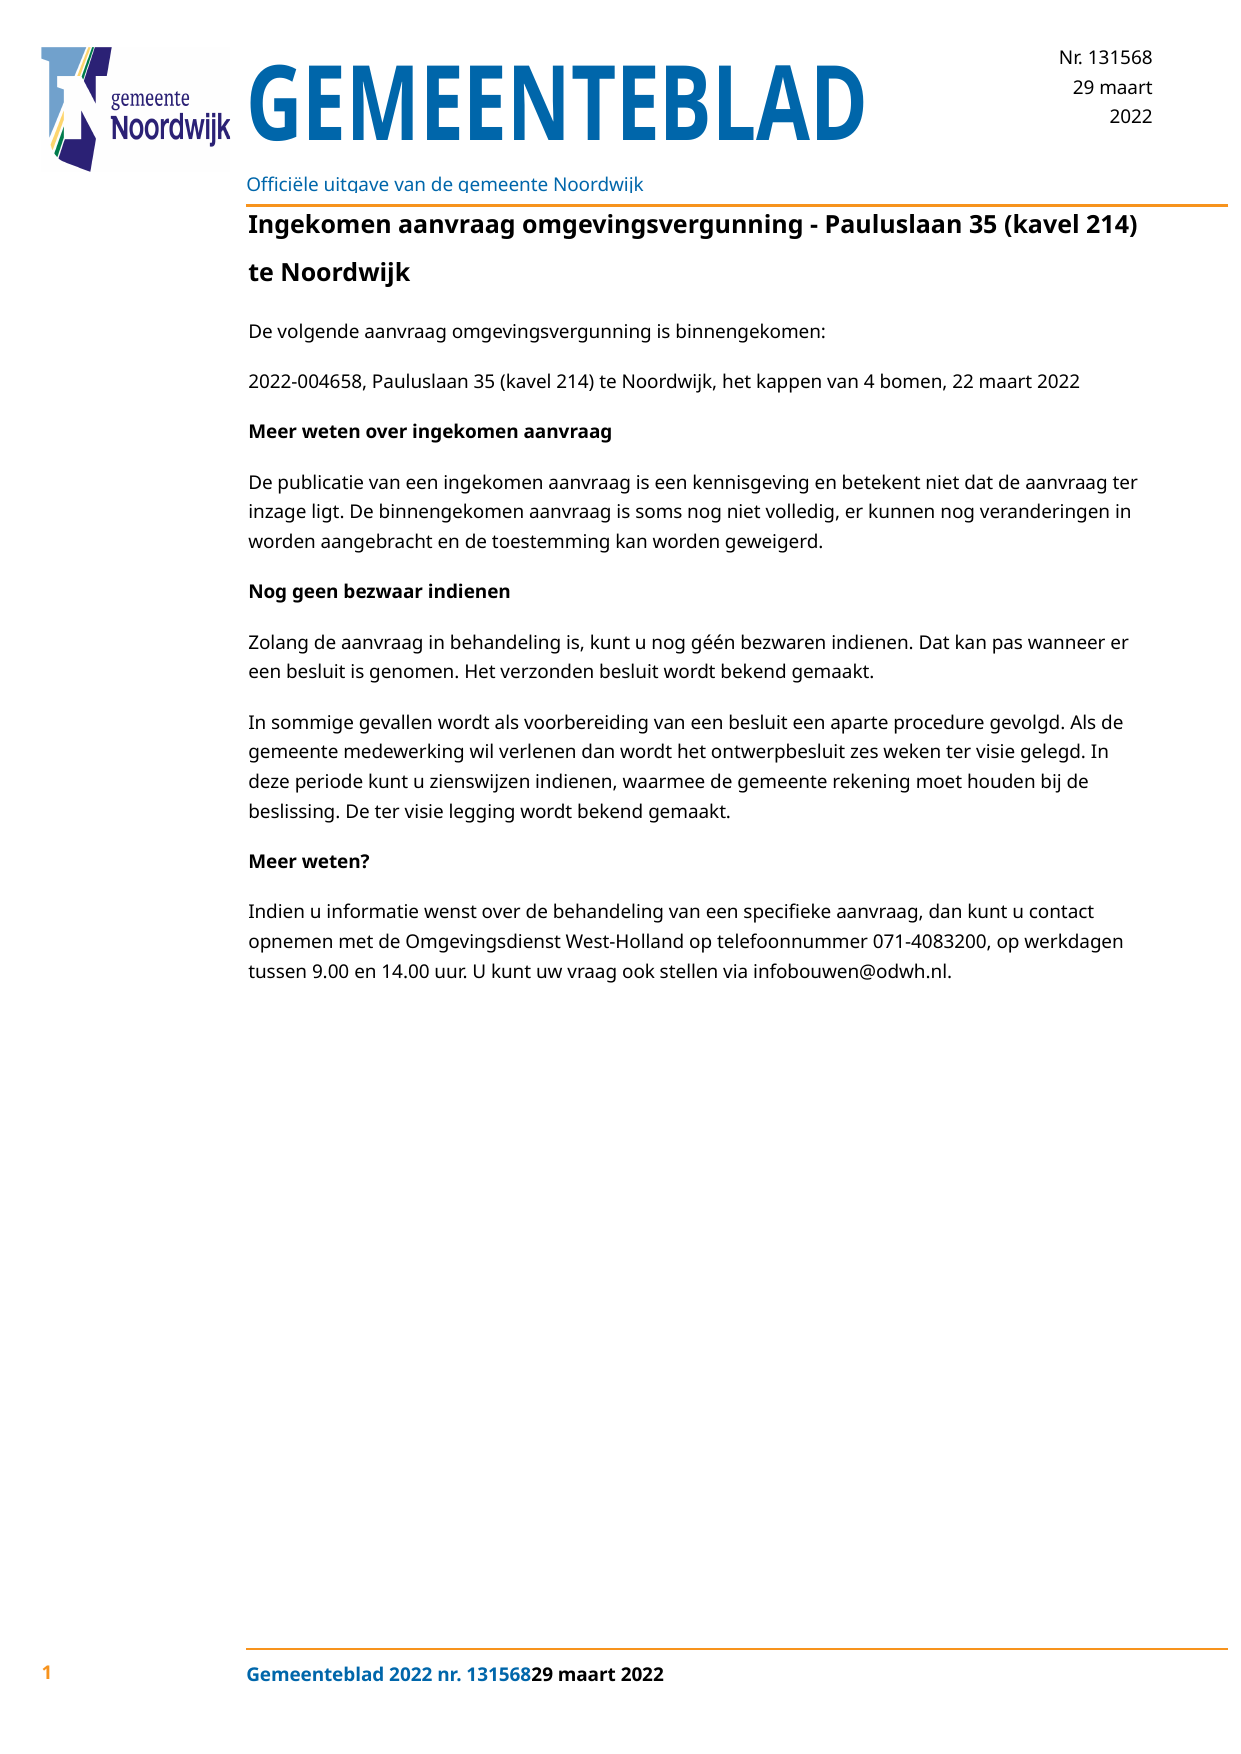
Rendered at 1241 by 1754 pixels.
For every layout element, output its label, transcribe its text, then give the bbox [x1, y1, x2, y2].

text Nog geen bezwaar indienen [248, 579, 1152, 604]
picture [41, 47, 231, 172]
text 2022-004658, Pauluslaan 35 (kavel 214) te Noordwijk, het kappen van 4 bomen, 22 maart 2022 [248, 368, 1152, 394]
text Ingekomen aanvraag omgevingsvergunning - Pauluslaan 35 (kavel 214) te Noordwijk [248, 207, 1152, 288]
text De volgende aanvraag omgevingsvergunning is binnengekomen: [248, 318, 1152, 344]
text Indien u informatie wenst over de behandeling van een specifieke aanvraag, dan kunt u contact opnemen met de Omgevingsdienst West-Holland op telefoonnummer 071-4083200, op werkdagen tussen 9.00 en 14.00 uur. U kunt uw vraag ook stellen via infobouwen@odwh.nl. [248, 899, 1152, 984]
text Meer weten? [248, 848, 1152, 874]
text In sommige gevallen wordt als voorbereiding van een besluit een aparte procedure gevolgd. Als de gemeente medewerking wil verlenen dan wordt het ontwerpbesluit zes weken ter visie gelegd. In deze periode kunt u zienswijzen indienen, waarmee de gemeente rekening moet houden bij de beslissing. De ter visie legging wordt bekend gemaakt. [248, 709, 1152, 824]
text Meer weten over ingekomen aanvraag [248, 419, 1152, 444]
text Zolang de aanvraag in behandeling is, kunt u nog géén bezwaren indienen. Dat kan pas wanneer er een besluit is genomen. Het verzonden besluit wordt bekend gemaakt. [248, 629, 1152, 684]
text De publicatie van een ingekomen aanvraag is een kennisgeving en betekent niet dat de aanvraag ter inzage ligt. De binnengekomen aanvraag is soms nog niet volledig, er kunnen nog veranderingen in worden aangebracht en de toestemming kan worden geweigerd. [248, 469, 1152, 554]
